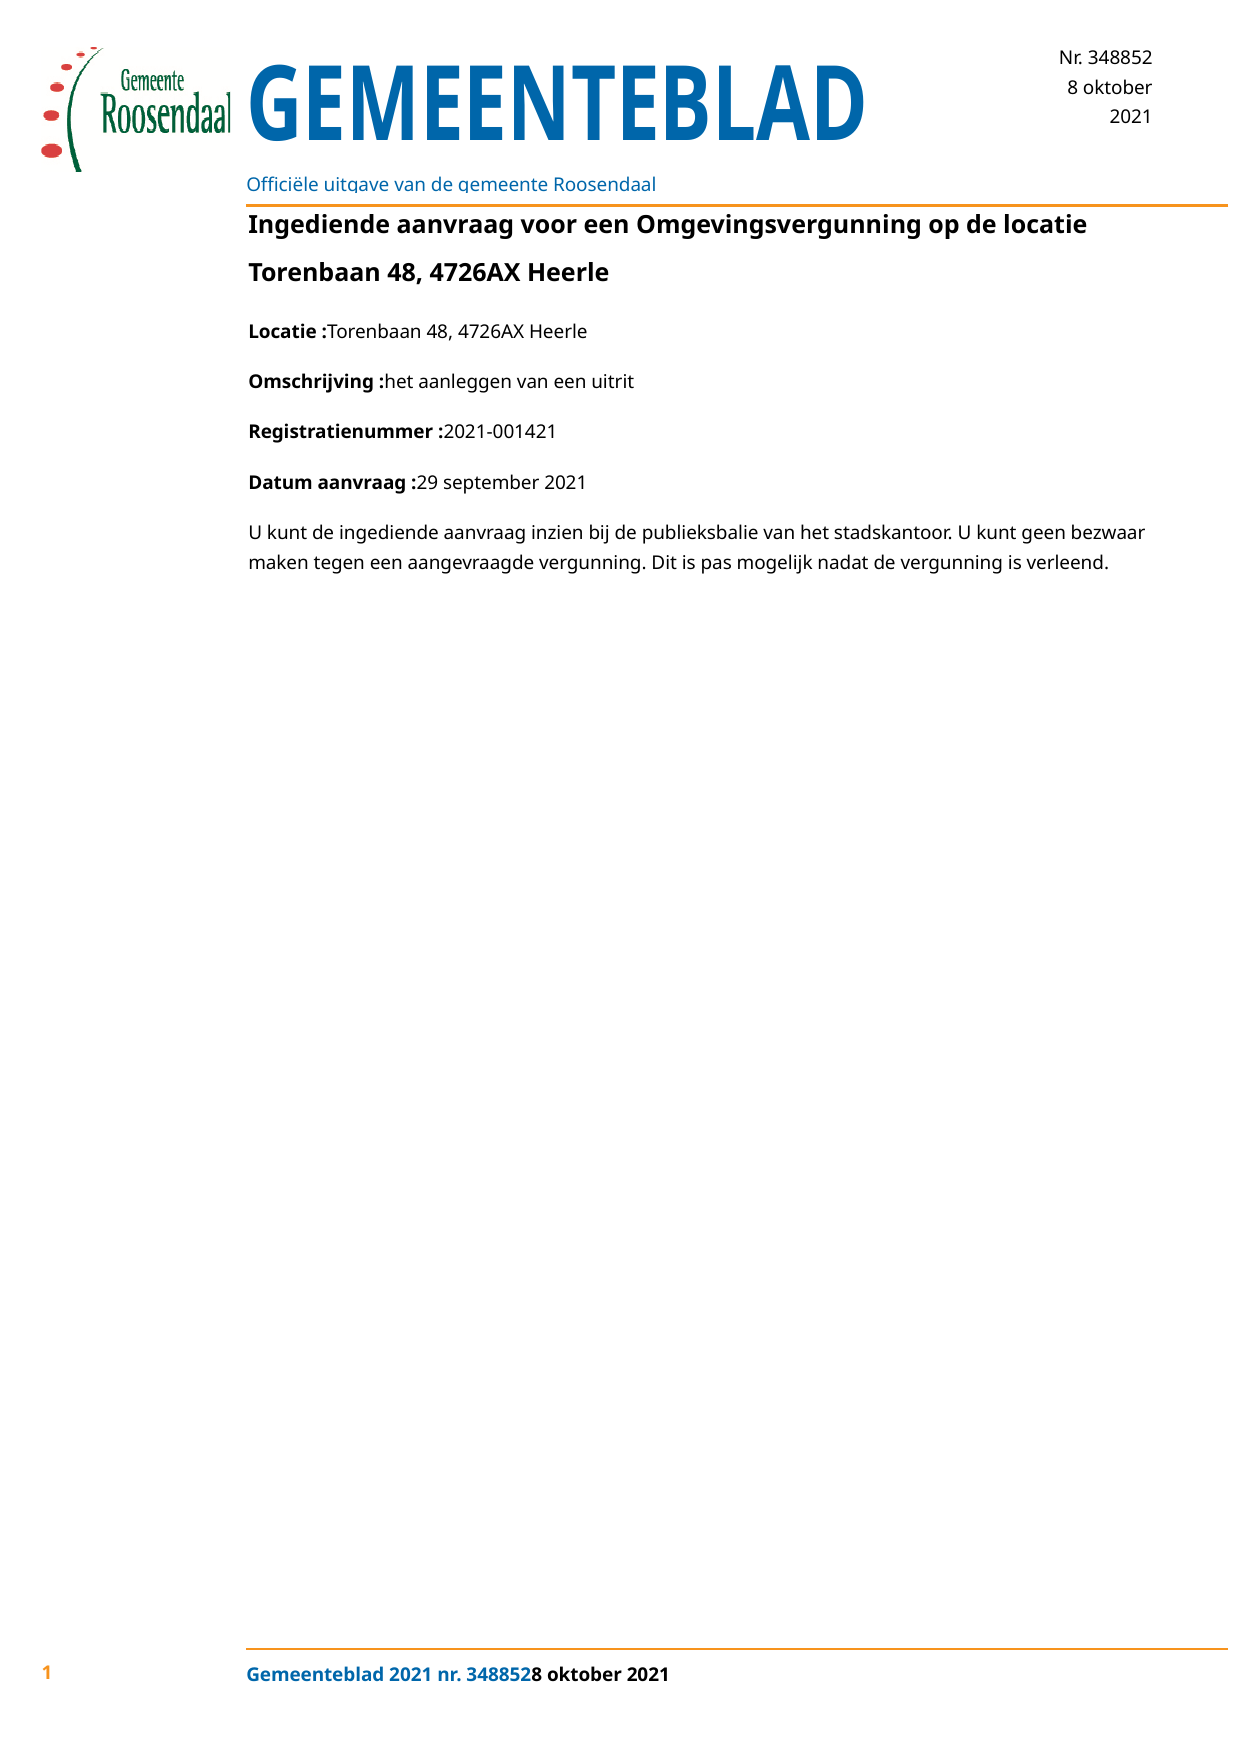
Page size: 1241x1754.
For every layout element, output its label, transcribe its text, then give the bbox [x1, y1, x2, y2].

text U kunt de ingediende aanvraag inzien bij de publieksbalie van het stadskantoor. U kunt geen bezwaar maken tegen een aangevraagde vergunning. Dit is pas mogelijk nadat de vergunning is verleend. [248, 519, 1152, 575]
text Omschrijving :het aanleggen van een uitrit [248, 368, 1152, 394]
picture [41, 47, 231, 172]
text Datum aanvraag :29 september 2021 [248, 469, 1152, 495]
text Locatie :Torenbaan 48, 4726AX Heerle [248, 318, 1152, 344]
text Ingediende aanvraag voor een Omgevingsvergunning op de locatie Torenbaan 48, 4726AX Heerle [248, 207, 1152, 288]
text Registratienummer :2021-001421 [248, 419, 1152, 444]
